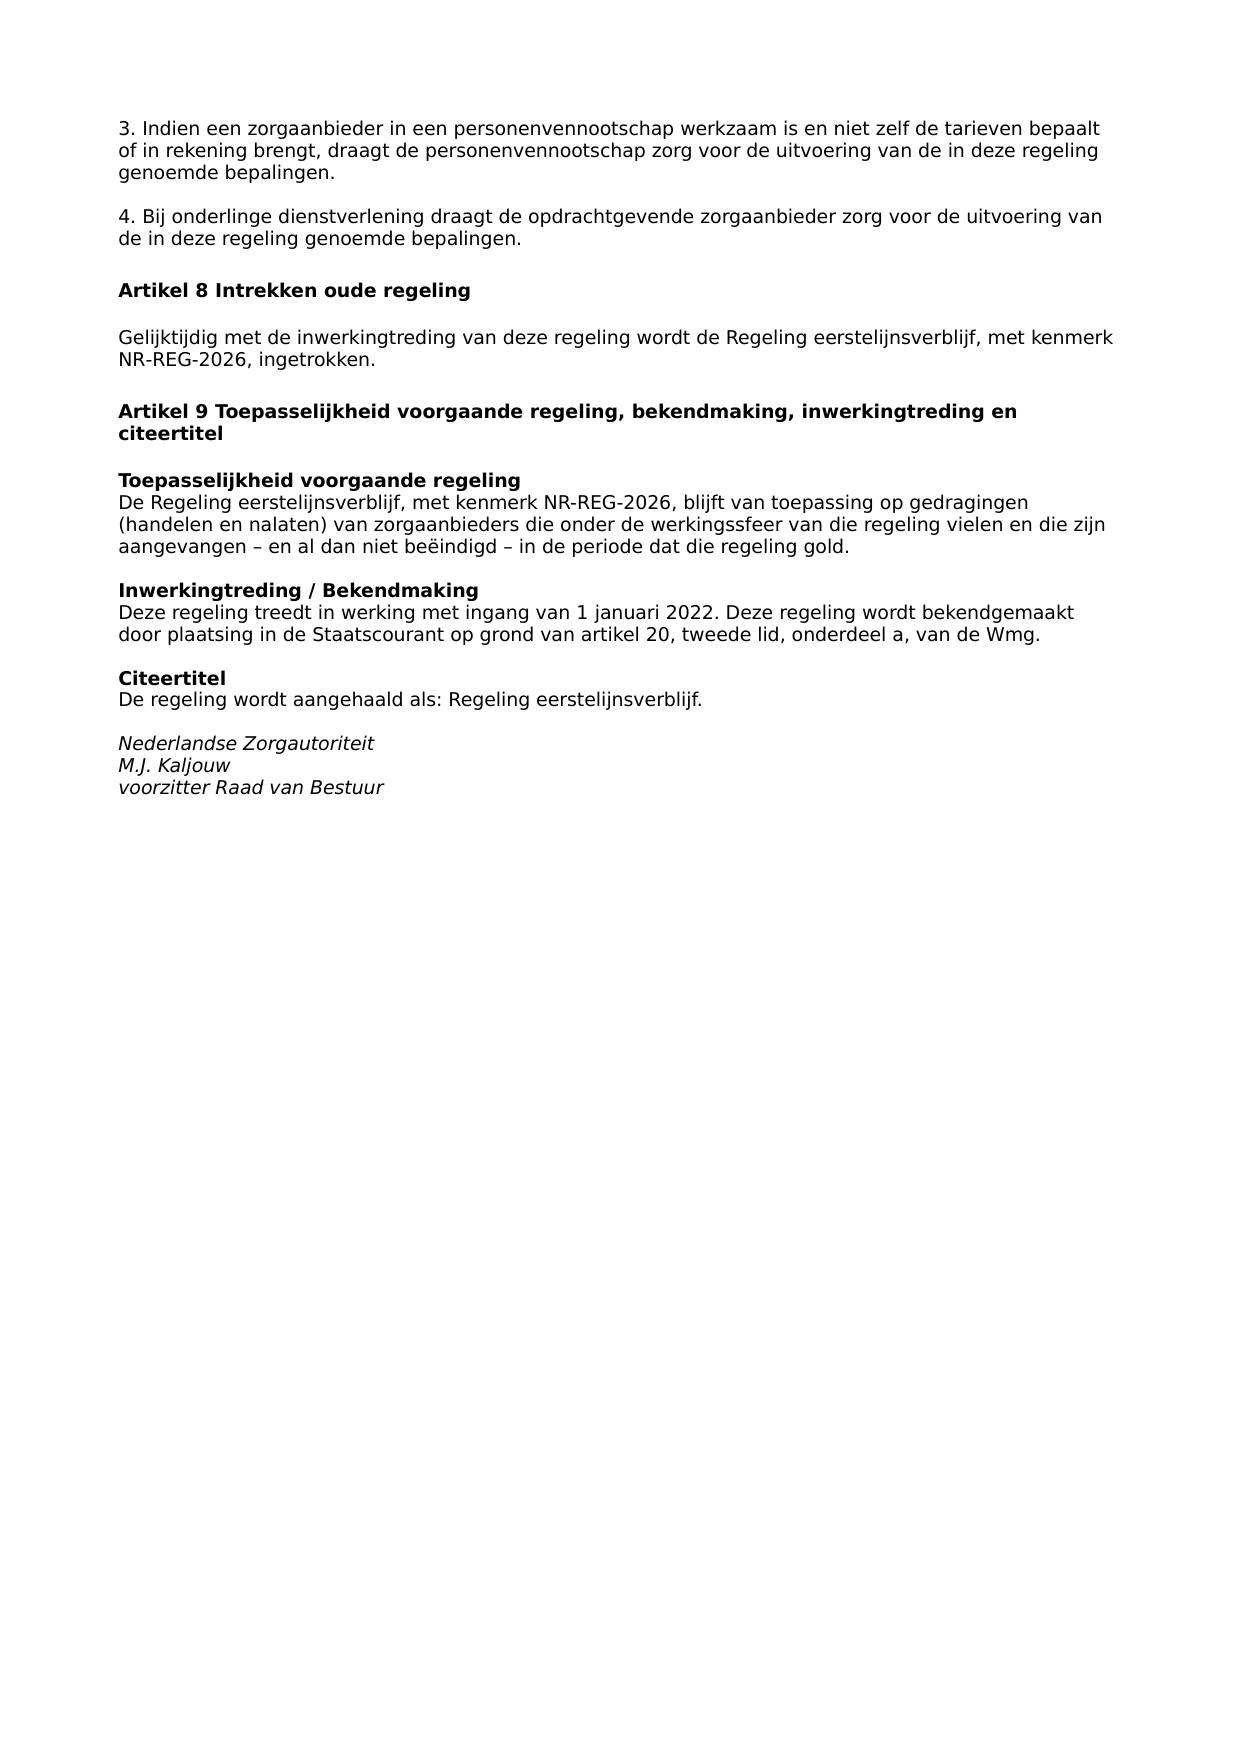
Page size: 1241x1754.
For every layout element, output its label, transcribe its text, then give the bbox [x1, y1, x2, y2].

subtitle Citeertitel [118, 667, 1122, 689]
subtitle Inwerkingtreding / Bekendmaking [118, 579, 1122, 602]
text Deze regeling treedt in werking met ingang van 1 januari 2022. Deze regeling wordt bekendgemaakt door plaatsing in de Staatscourant op grond van artikel 20, tweede lid, onderdeel a, van de Wmg. [118, 602, 1122, 646]
subtitle Artikel 8 Intrekken oude regeling [118, 280, 1122, 302]
text 4. Bij onderlinge dienstverlening draagt de opdrachtgevende zorgaanbieder zorg voor de uitvoering van de in deze regeling genoemde bepalingen. [118, 206, 1122, 250]
text Gelijktijdig met de inwerkingtreding van deze regeling wordt de Regeling eerstelijnsverblijf, met kenmerk NR‑REG-2026, ingetrokken. [118, 327, 1122, 371]
text De Regeling eerstelijnsverblijf, met kenmerk NR-REG-2026, blijft van toepassing op gedragingen (handelen en nalaten) van zorgaanbieders die onder de werkingssfeer van die regeling vielen en die zijn aangevangen – en al dan niet beëindigd – in de periode dat die regeling gold. [118, 492, 1122, 558]
text De regeling wordt aangehaald als: Regeling eerstelijnsverblijf. [118, 689, 1122, 711]
text 3. Indien een zorgaanbieder in een personenvennootschap werkzaam is en niet zelf de tarieven bepaalt of in rekening brengt, draagt de personenvennootschap zorg voor de uitvoering van de in deze regeling genoemde bepalingen. [118, 118, 1122, 184]
subtitle Toepasselijkheid voorgaande regeling [118, 470, 1122, 492]
text Nederlandse Zorgautoriteit M.J. Kaljouw voorzitter Raad van Bestuur [118, 733, 1122, 799]
subtitle Artikel 9 Toepasselijkheid voorgaande regeling, bekendmaking, inwerkingtreding en citeertitel [118, 401, 1122, 445]
